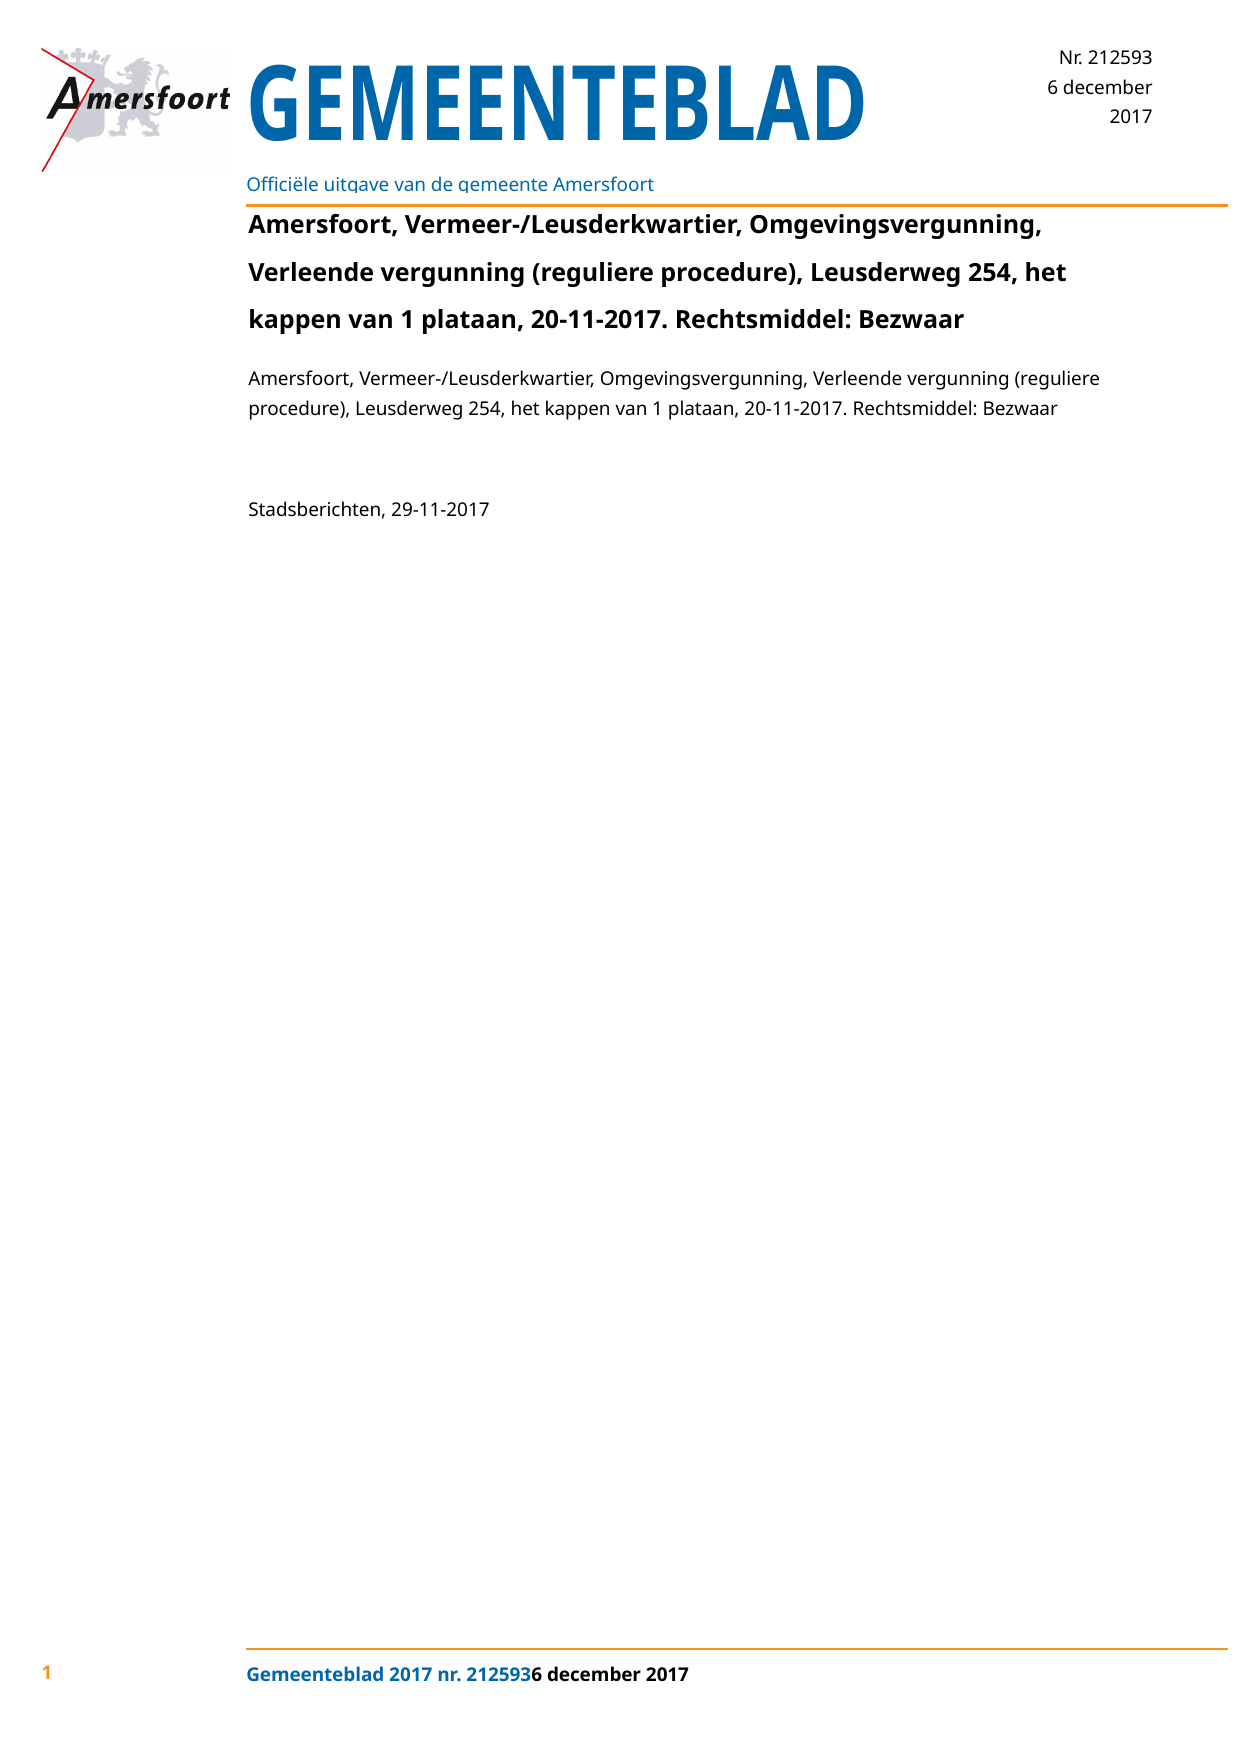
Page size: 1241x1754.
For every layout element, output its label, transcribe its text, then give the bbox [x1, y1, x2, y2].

text Amersfoort, Vermeer-/Leusderkwartier, Omgevingsvergunning, Verleende vergunning (reguliere procedure), Leusderweg 254, het kappen van 1 plataan, 20-11-2017. Rechtsmiddel: Bezwaar [248, 207, 1152, 336]
text Amersfoort, Vermeer-/Leusderkwartier, Omgevingsvergunning, Verleende vergunning (reguliere procedure), Leusderweg 254, het kappen van 1 plataan, 20-11-2017. Rechtsmiddel: Bezwaar [248, 366, 1152, 421]
text Stadsberichten, 29-11-2017 [248, 496, 1152, 522]
picture [41, 47, 231, 172]
